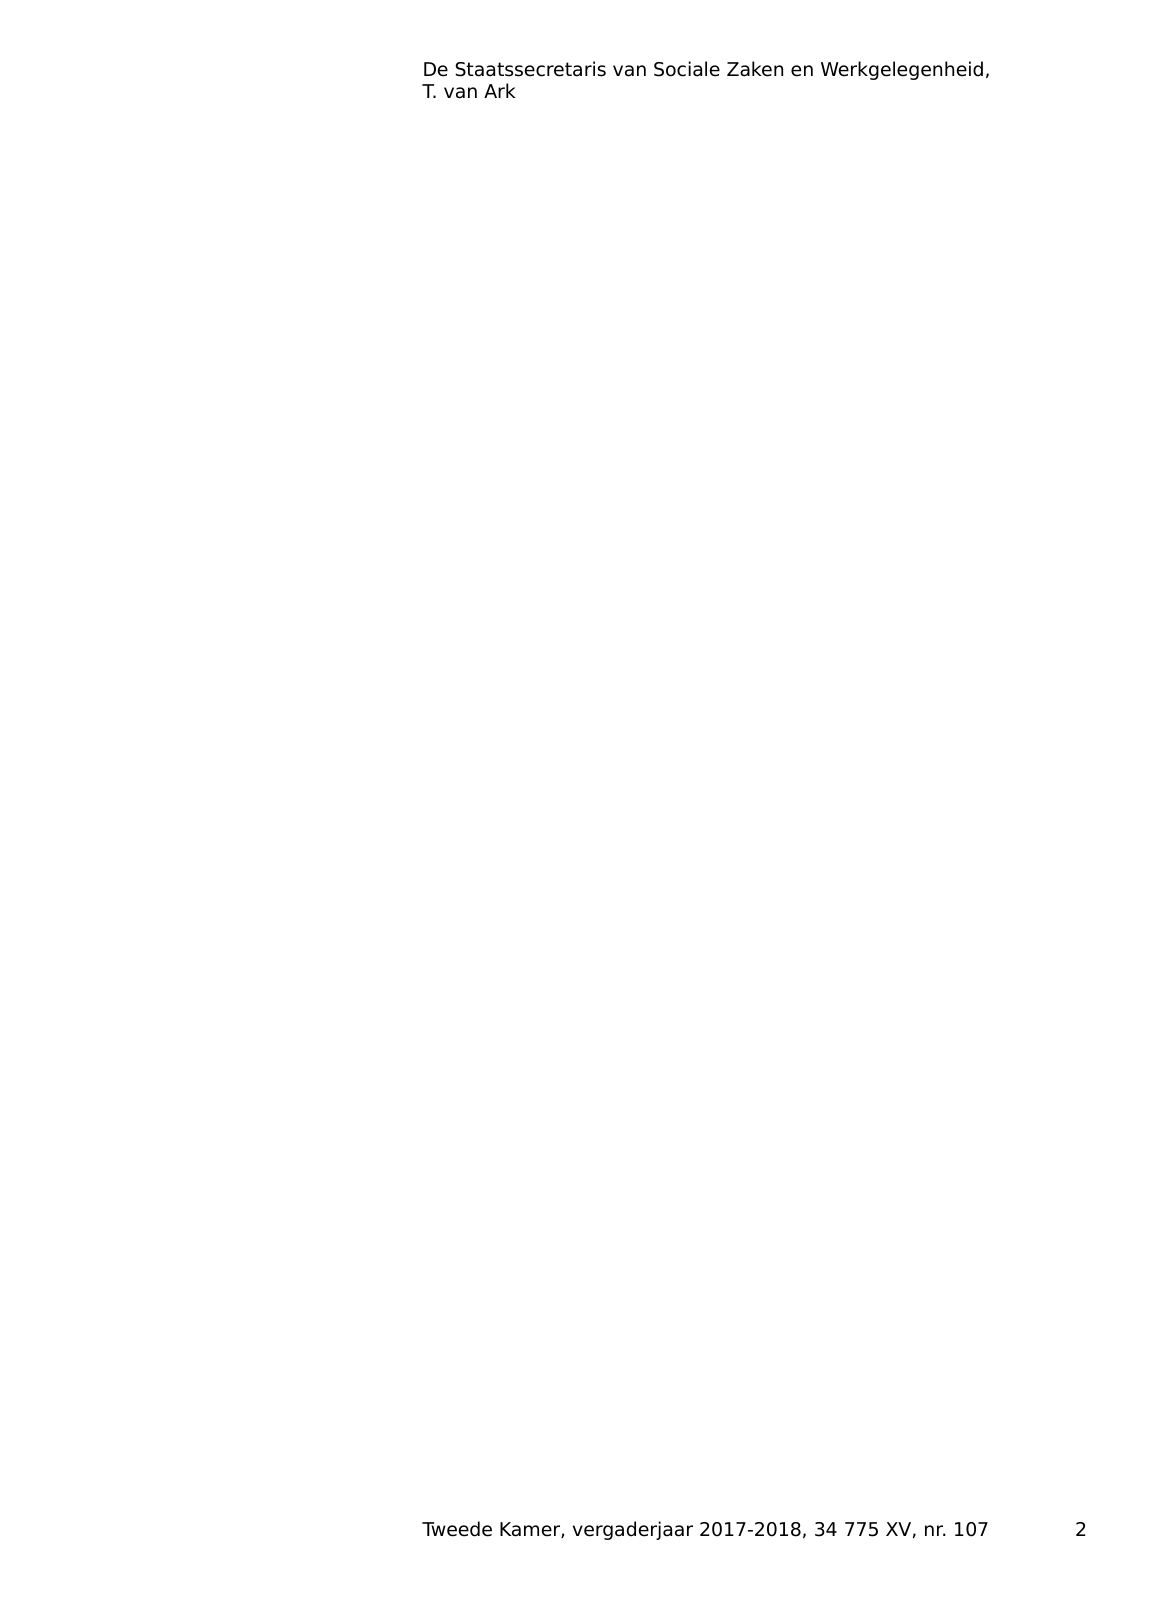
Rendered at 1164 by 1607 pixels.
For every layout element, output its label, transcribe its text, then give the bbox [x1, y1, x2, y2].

text De Staatssecretaris van Sociale Zaken en Werkgelegenheid, T. van Ark [422, 59, 1087, 103]
